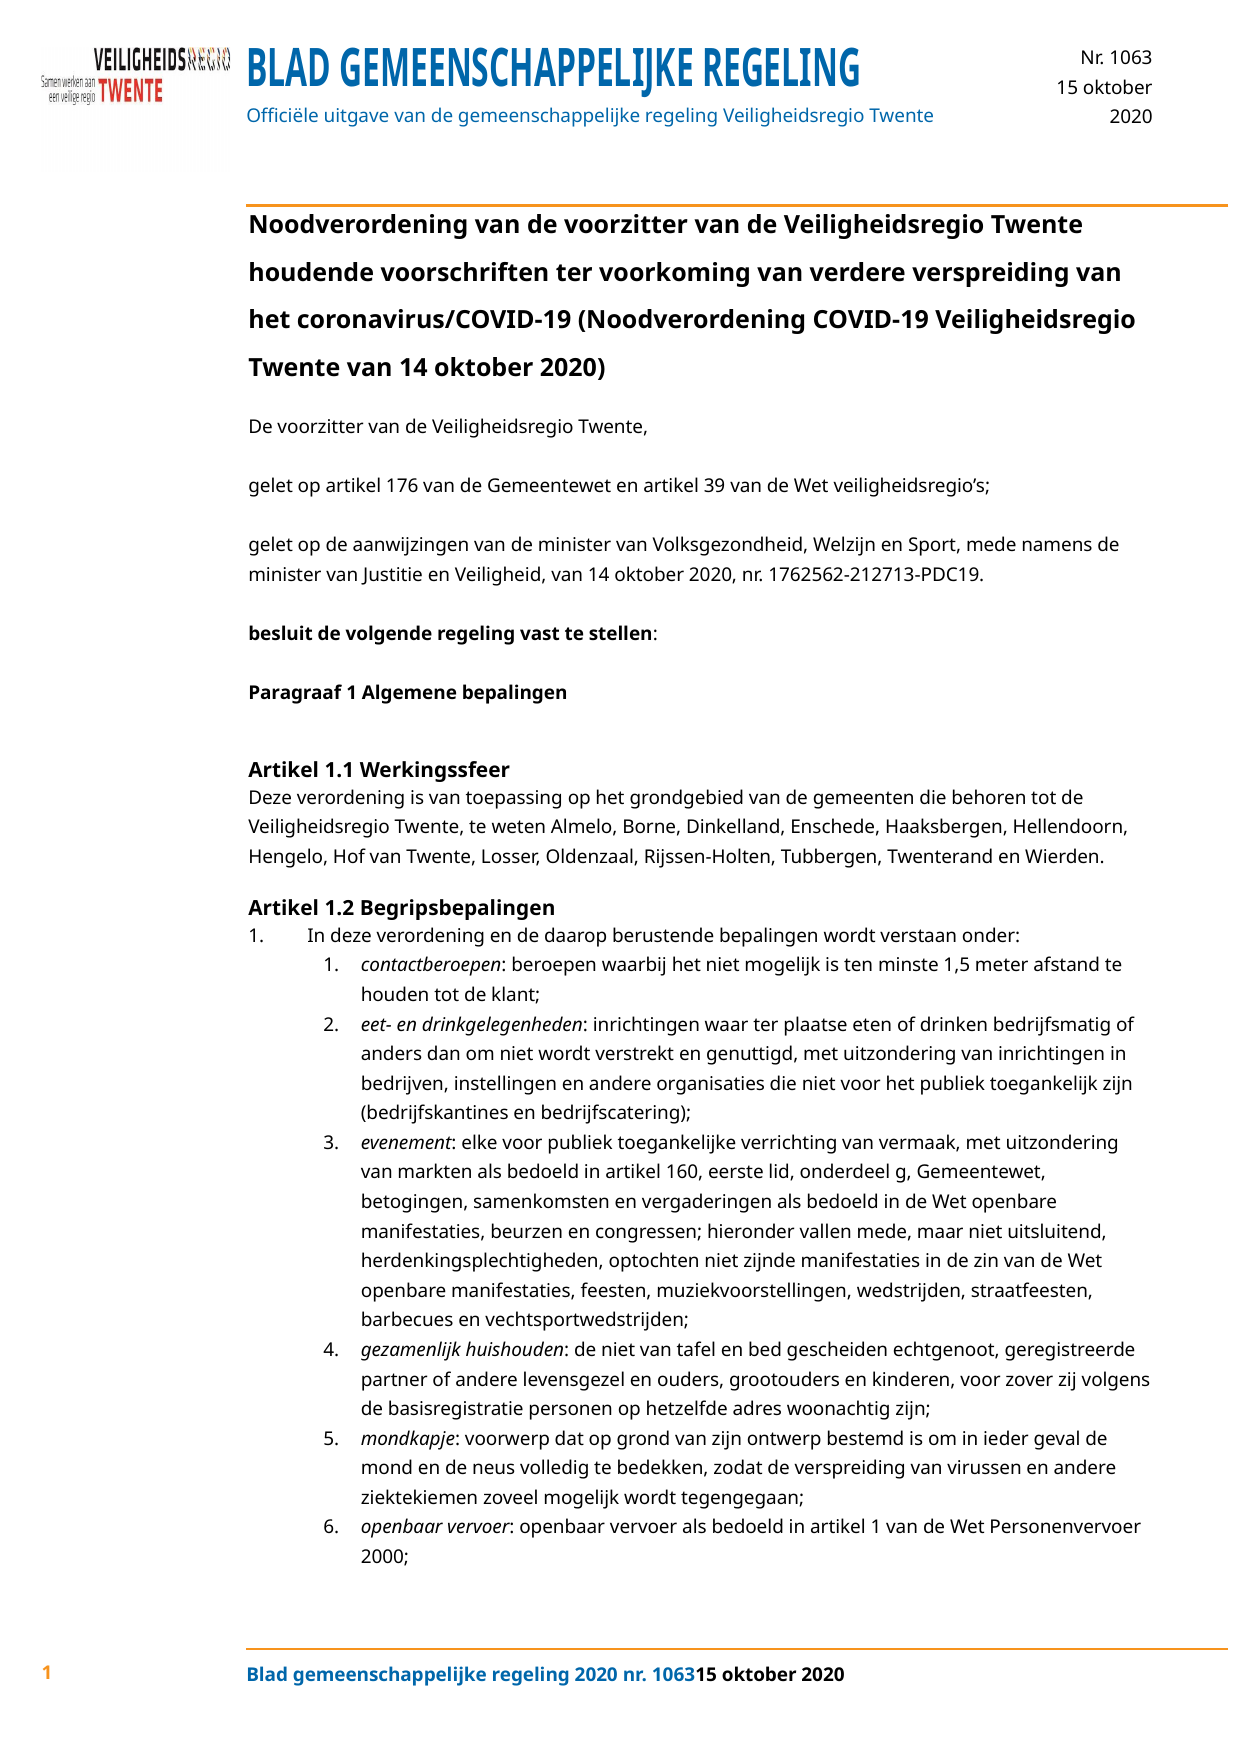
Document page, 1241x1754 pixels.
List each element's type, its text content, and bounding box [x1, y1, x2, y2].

list contactberoepen: beroepen waarbij het niet mogelijk is ten minste 1,5 meter afstand te houden tot de klant; [323, 952, 1152, 1007]
text Artikel 1.1 Werkingssfeer [248, 756, 1152, 784]
list mondkapje: voorwerp dat op grond van zijn ontwerp bestemd is om in ieder geval de mond en de neus volledig te bedekken, zodat de verspreiding van virussen en andere ziektekiemen zoveel mogelijk wordt tegengegaan; [323, 1425, 1152, 1510]
text besluit de volgende regeling vast te stellen: [248, 620, 1152, 646]
list gezamenlijk huishouden: de niet van tafel en bed gescheiden echtgenoot, geregistreerde partner of andere levensgezel en ouders, grootouders en kinderen, voor zover zij volgens de basisregistratie personen op hetzelfde adres woonachtig zijn; [323, 1336, 1152, 1421]
list evenement: elke voor publiek toegankelijke verrichting van vermaak, met uitzondering van markten als bedoeld in artikel 160, eerste lid, onderdeel g, Gemeentewet, betogingen, samenkomsten en vergaderingen als bedoeld in de Wet openbare manifestaties, beurzen en congressen; hieronder vallen mede, maar niet uitsluitend, herdenkingsplechtigheden, optochten niet zijnde manifestaties in de zin van de Wet openbare manifestaties, feesten, muziekvoorstellingen, wedstrijden, straatfeesten, barbecues en vechtsportwedstrijden; [323, 1129, 1152, 1332]
list In deze verordening en de daarop berustende bepalingen wordt verstaan onder: [248, 922, 1152, 948]
text gelet op artikel 176 van de Gemeentewet en artikel 39 van de Wet veiligheidsregio’s; [248, 472, 1152, 498]
text De voorzitter van de Veiligheidsregio Twente, [248, 413, 1152, 439]
text gelet op de aanwijzingen van de minister van Volksgezondheid, Welzijn en Sport, mede namens de minister van Justitie en Veiligheid, van 14 oktober 2020, nr. 1762562-212713-PDC19. [248, 531, 1152, 587]
text Noodverordening van de voorzitter van de Veiligheidsregio Twente houdende voorschriften ter voorkoming van verdere verspreiding van het coronavirus/COVID-19 (Noodverordening COVID-19 Veiligheidsregio Twente van 14 oktober 2020) [248, 207, 1152, 384]
text Paragraaf 1 Algemene bepalingen [248, 679, 1152, 705]
picture [41, 47, 231, 172]
text Deze verordening is van toepassing op het grondgebied van de gemeenten die behoren tot de Veiligheidsregio Twente, te weten Almelo, Borne, Dinkelland, Enschede, Haaksbergen, Hellendoorn, Hengelo, Hof van Twente, Losser, Oldenzaal, Rijssen-Holten, Tubbergen, Twenterand en Wierden. [248, 784, 1152, 869]
list eet- en drinkgelegenheden: inrichtingen waar ter plaatse eten of drinken bedrijfsmatig of anders dan om niet wordt verstrekt en genuttigd, met uitzondering van inrichtingen in bedrijven, instellingen en andere organisaties die niet voor het publiek toegankelijk zijn (bedrijfskantines en bedrijfscatering); [323, 1011, 1152, 1125]
text Artikel 1.2 Begripsbepalingen [248, 893, 1152, 922]
list openbaar vervoer: openbaar vervoer als bedoeld in artikel 1 van de Wet Personenvervoer 2000; [323, 1514, 1152, 1569]
